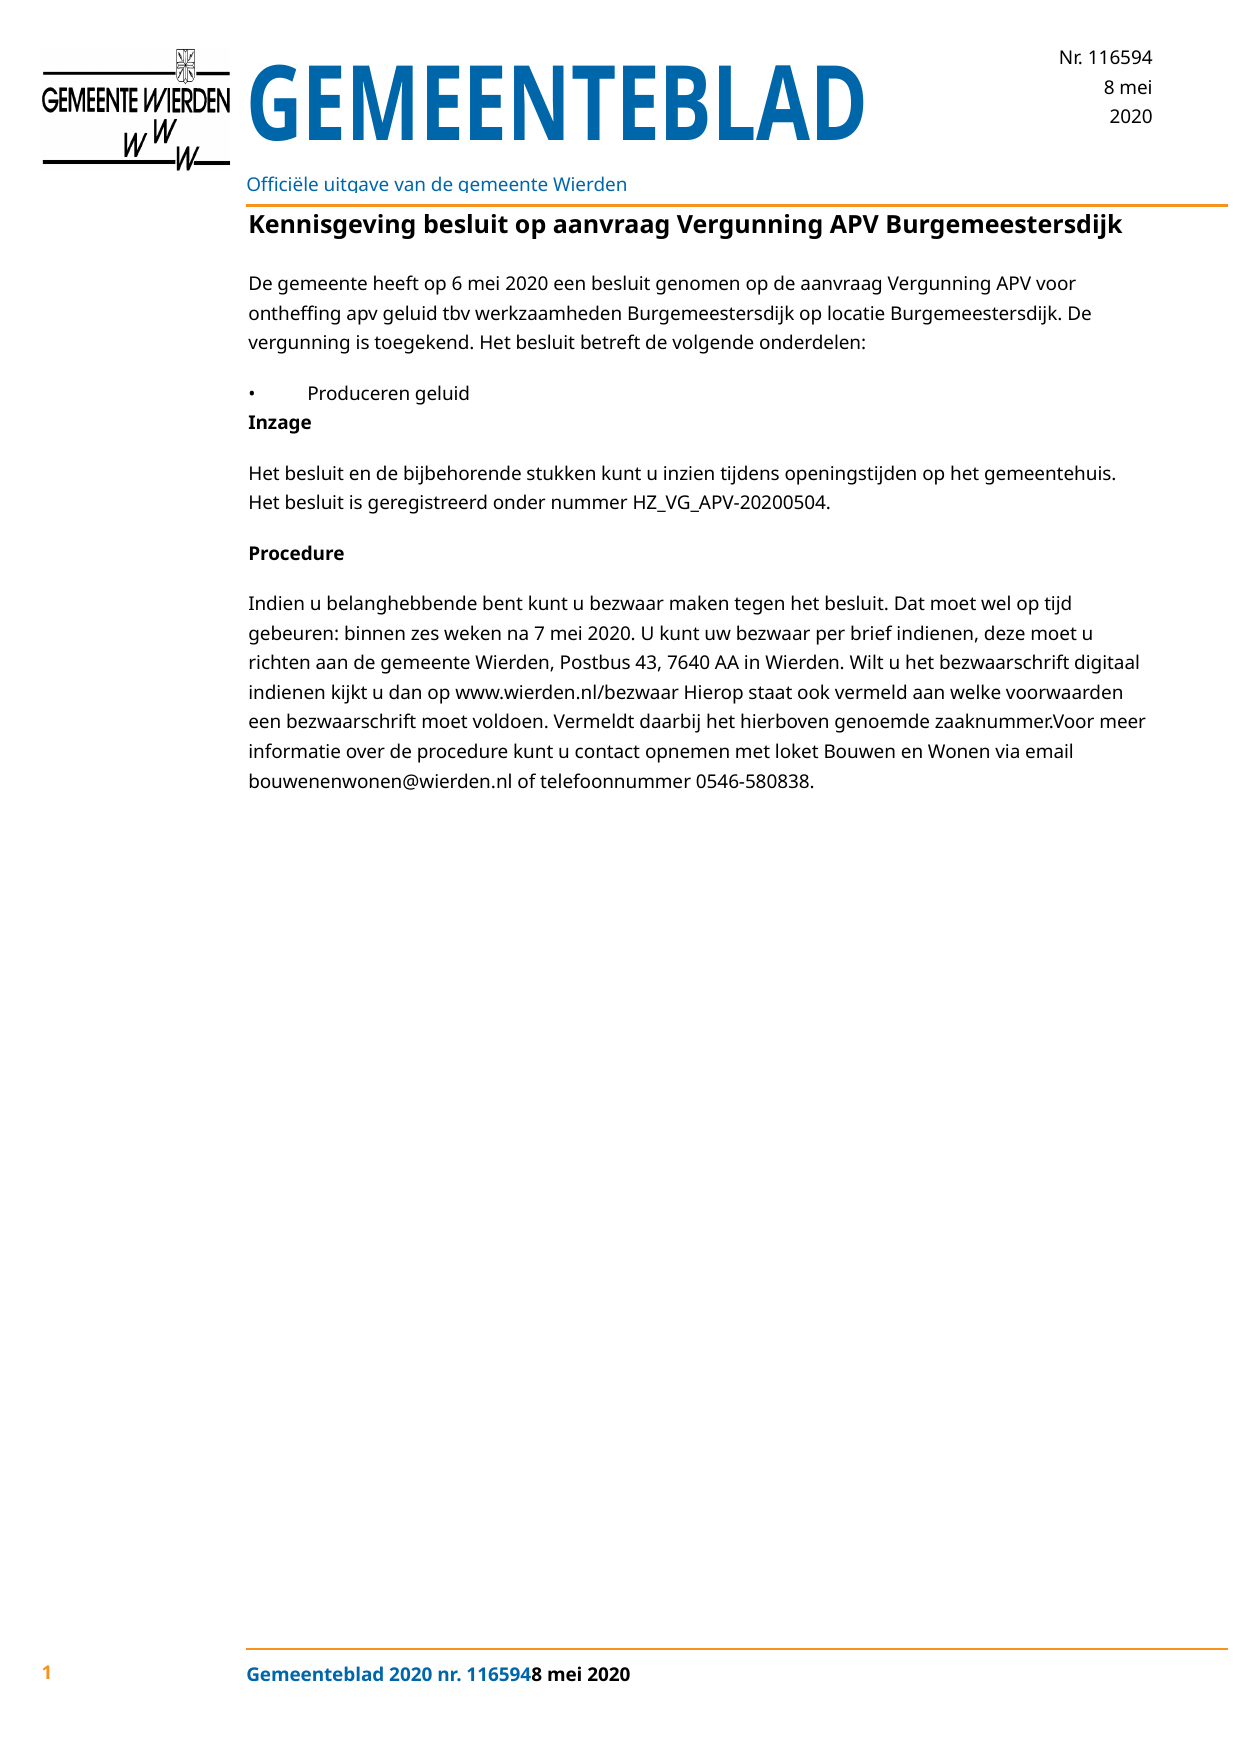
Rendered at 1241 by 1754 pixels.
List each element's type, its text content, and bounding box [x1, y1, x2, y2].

text Indien u belanghebbende bent kunt u bezwaar maken tegen het besluit. Dat moet wel op tijd gebeuren: binnen zes weken na 7 mei 2020. U kunt uw bezwaar per brief indienen, deze moet u richten aan de gemeente Wierden, Postbus 43, 7640 AA in Wierden. Wilt u het bezwaarschrift digitaal indienen kijkt u dan op www.wierden.nl/bezwaar Hierop staat ook vermeld aan welke voorwaarden een bezwaarschrift moet voldoen. Vermeldt daarbij het hierboven genoemde zaaknummer.Voor meer informatie over de procedure kunt u contact opnemen met loket Bouwen en Wonen via email bouwenenwonen@wierden.nl of telefoonnummer 0546-580838. [248, 590, 1152, 793]
text Het besluit en de bijbehorende stukken kunt u inzien tijdens openingstijden op het gemeentehuis. Het besluit is geregistreerd onder nummer HZ_VG_APV-20200504. [248, 460, 1152, 515]
text Inzage [248, 409, 1152, 435]
text Procedure [248, 540, 1152, 566]
text De gemeente heeft op 6 mei 2020 een besluit genomen op de aanvraag Vergunning APV voor ontheffing apv geluid tbv werkzaamheden Burgemeestersdijk op locatie Burgemeestersdijk. De vergunning is toegekend. Het besluit betreft de volgende onderdelen: [248, 270, 1152, 355]
picture [41, 47, 231, 172]
text Kennisgeving besluit op aanvraag Vergunning APV Burgemeestersdijk [248, 207, 1152, 241]
list Produceren geluid [248, 380, 1152, 406]
